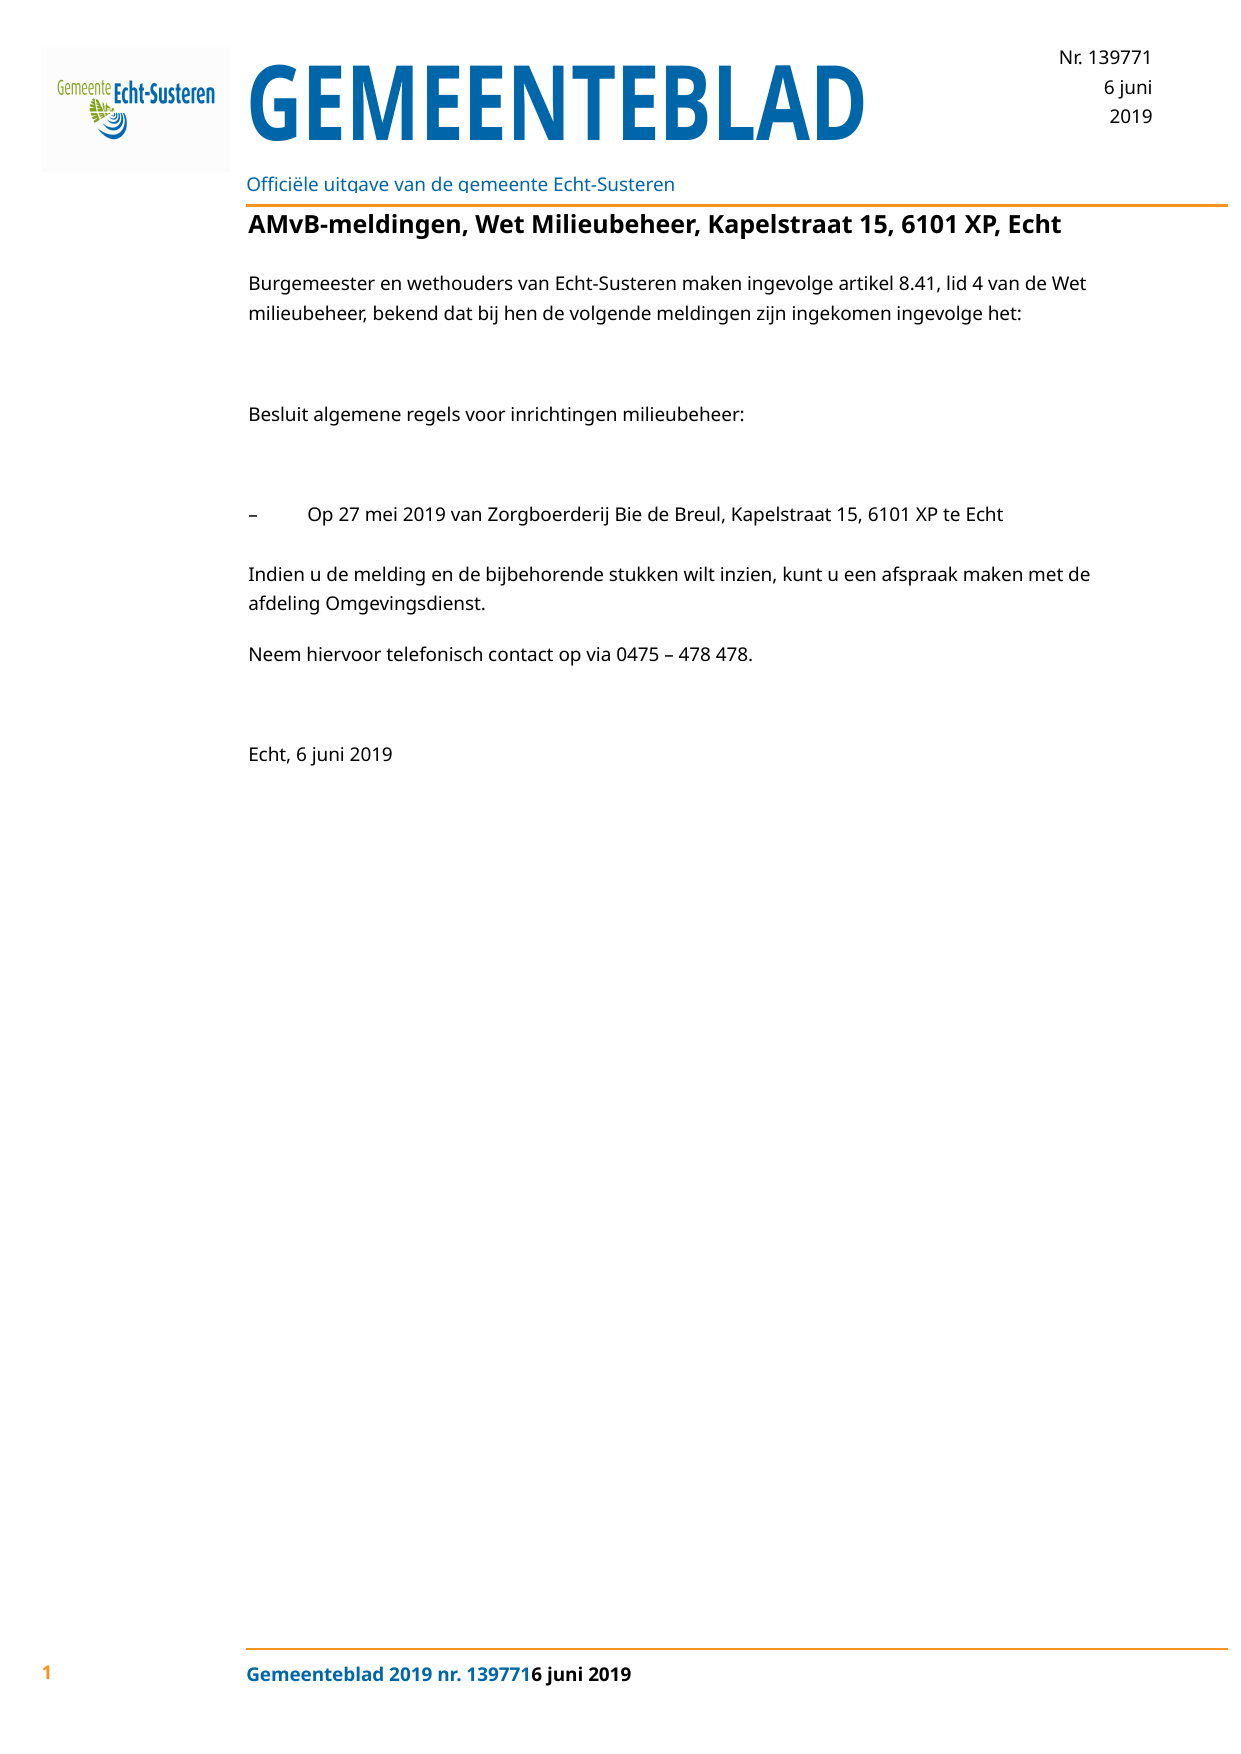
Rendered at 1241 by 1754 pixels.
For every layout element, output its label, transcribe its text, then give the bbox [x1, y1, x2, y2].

text Echt, 6 juni 2019 [248, 742, 1152, 767]
list Op 27 mei 2019 van Zorgboerderij Bie de Breul, Kapelstraat 15, 6101 XP te Echt [248, 502, 1152, 527]
picture [41, 47, 231, 172]
text Neem hiervoor telefonisch contact op via 0475 – 478 478. [248, 641, 1152, 666]
text Indien u de melding en de bijbehorende stukken wilt inzien, kunt u een afspraak maken met de afdeling Omgevingsdienst. [248, 561, 1152, 616]
text Besluit algemene regels voor inrichtingen milieubeheer: [248, 401, 1152, 426]
text AMvB-meldingen, Wet Milieubeheer, Kapelstraat 15, 6101 XP, Echt [248, 207, 1152, 241]
text Burgemeester en wethouders van Echt-Susteren maken ingevolge artikel 8.41, lid 4 van de Wet milieubeheer, bekend dat bij hen de volgende meldingen zijn ingekomen ingevolge het: [248, 270, 1152, 326]
